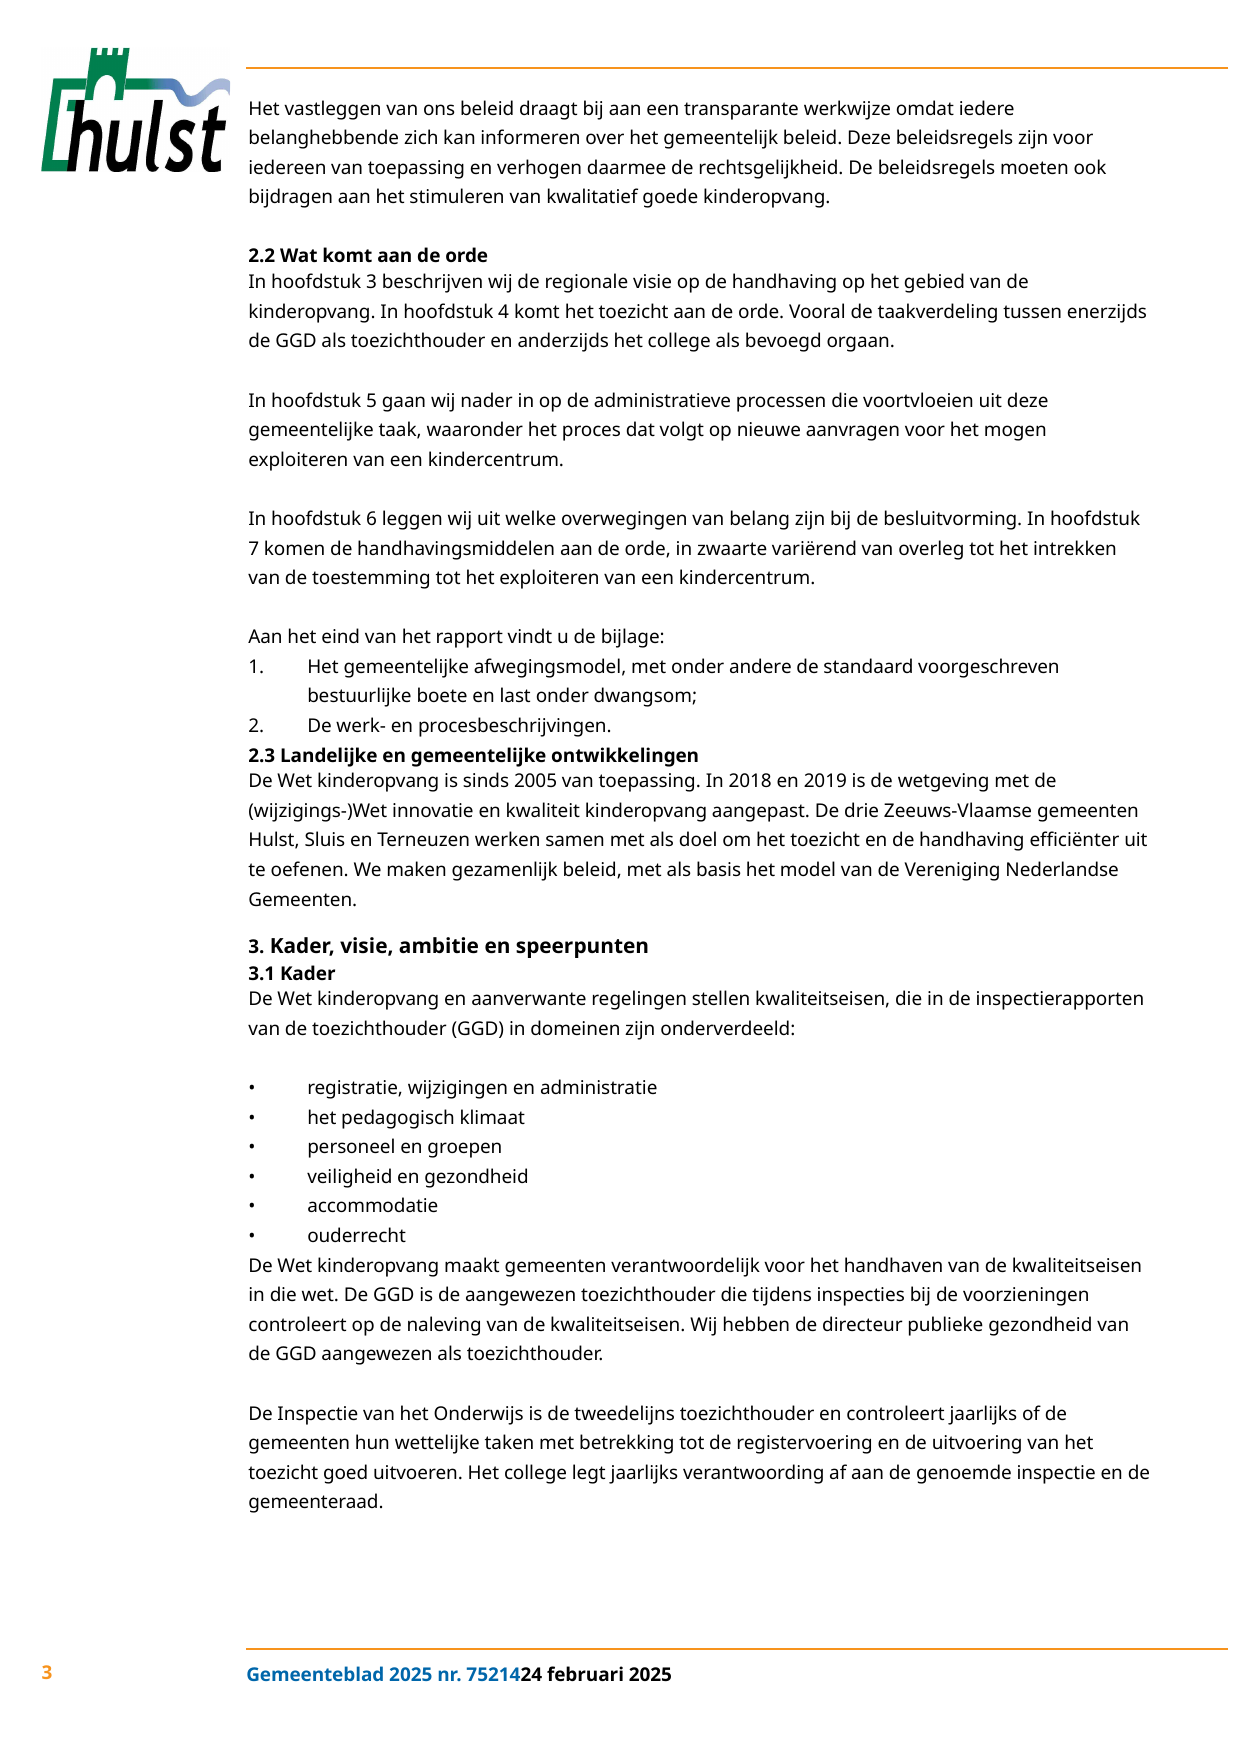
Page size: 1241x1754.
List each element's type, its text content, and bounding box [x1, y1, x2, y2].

text Het vastleggen van ons beleid draagt bij aan een transparante werkwijze omdat iedere belanghebbende zich kan informeren over het gemeentelijk beleid. Deze beleidsregels zijn voor iedereen van toepassing en verhogen daarmee de rechtsgelijkheid. De beleidsregels moeten ook bijdragen aan het stimuleren van kwalitatief goede kinderopvang. [248, 95, 1152, 209]
text 2.2 Wat komt aan de orde [248, 243, 1152, 268]
text 2.3 Landelijke en gemeentelijke ontwikkelingen [248, 742, 1152, 767]
list personeel en groepen [248, 1133, 1152, 1159]
text Aan het eind van het rapport vindt u de bijlage: [248, 623, 1152, 649]
list ouderrecht [248, 1222, 1152, 1248]
text 3. Kader, visie, ambitie en speerpunten [248, 931, 1152, 960]
text De Wet kinderopvang maakt gemeenten verantwoordelijk voor het handhaven van de kwaliteitseisen in die wet. De GGD is de aangewezen toezichthouder die tijdens inspecties bij de voorzieningen controleert op de naleving van de kwaliteitseisen. Wij hebben de directeur publieke gezondheid van de GGD aangewezen als toezichthouder. [248, 1252, 1152, 1366]
text De Inspectie van het Onderwijs is de tweedelijns toezichthouder en controleert jaarlijks of de gemeenten hun wettelijke taken met betrekking tot de registervoering en de uitvoering van het toezicht goed uitvoeren. Het college legt jaarlijks verantwoording af aan de genoemde inspectie en de gemeenteraad. [248, 1400, 1152, 1514]
list veiligheid en gezondheid [248, 1163, 1152, 1189]
text De Wet kinderopvang is sinds 2005 van toepassing. In 2018 en 2019 is de wetgeving met de (wijzigings-)Wet innovatie en kwaliteit kinderopvang aangepast. De drie Zeeuws-Vlaamse gemeenten Hulst, Sluis en Terneuzen werken samen met als doel om het toezicht en de handhaving efficiënter uit te oefenen. We maken gezamenlijk beleid, met als basis het model van de Vereniging Nederlandse Gemeenten. [248, 767, 1152, 912]
list De werk- en procesbeschrijvingen. [248, 712, 1152, 738]
text In hoofdstuk 5 gaan wij nader in op de administratieve processen die voortvloeien uit deze gemeentelijke taak, waaronder het proces dat volgt op nieuwe aanvragen voor het mogen exploiteren van een kindercentrum. [248, 387, 1152, 472]
list accommodatie [248, 1193, 1152, 1218]
picture [41, 47, 231, 172]
text 3.1 Kader [248, 960, 1152, 986]
list Het gemeentelijke afwegingsmodel, met onder andere de standaard voorgeschreven bestuurlijke boete en last onder dwangsom; [248, 653, 1152, 708]
list registratie, wijzigingen en administratie [248, 1074, 1152, 1100]
text In hoofdstuk 6 leggen wij uit welke overwegingen van belang zijn bij de besluitvorming. In hoofdstuk 7 komen de handhavingsmiddelen aan de orde, in zwaarte variërend van overleg tot het intrekken van de toestemming tot het exploiteren van een kindercentrum. [248, 505, 1152, 590]
list het pedagogisch klimaat [248, 1104, 1152, 1130]
text De Wet kinderopvang en aanverwante regelingen stellen kwaliteitseisen, die in de inspectierapporten van de toezichthouder (GGD) in domeinen zijn onderverdeeld: [248, 986, 1152, 1041]
text In hoofdstuk 3 beschrijven wij de regionale visie op de handhaving op het gebied van de kinderopvang. In hoofdstuk 4 komt het toezicht aan de orde. Vooral de taakverdeling tussen enerzijds de GGD als toezichthouder en anderzijds het college als bevoegd orgaan. [248, 268, 1152, 353]
